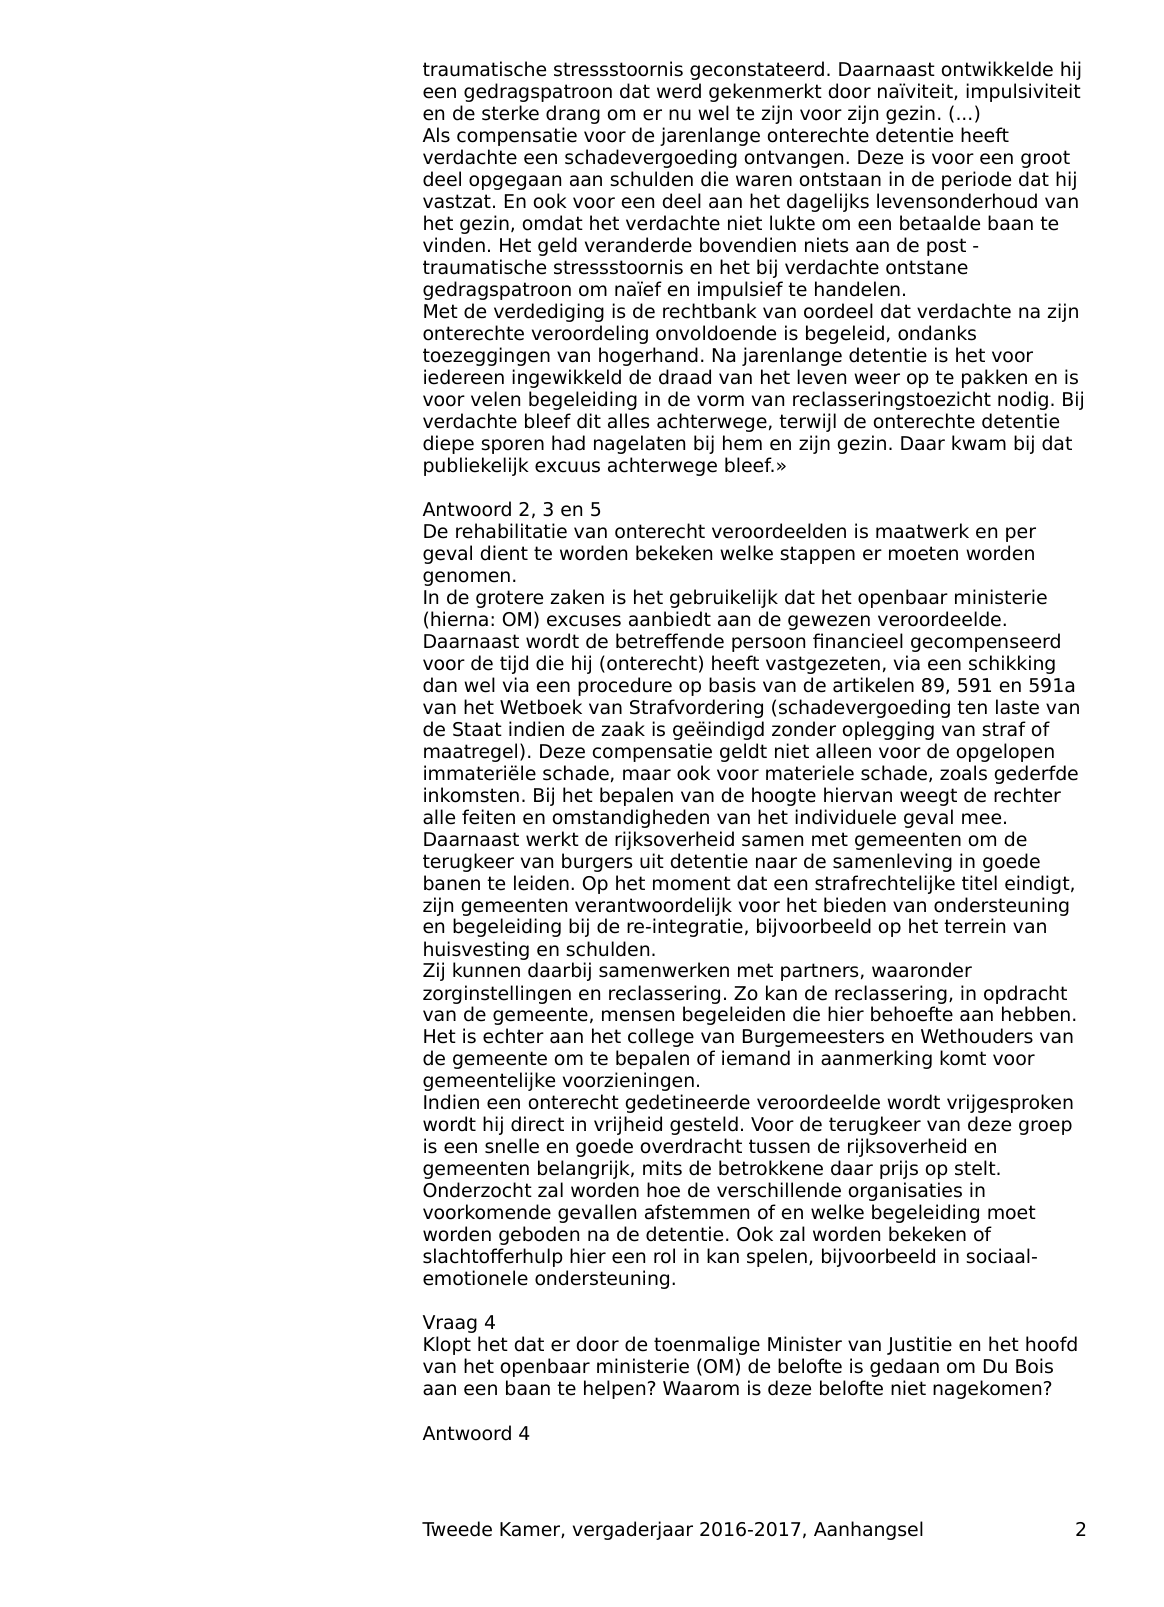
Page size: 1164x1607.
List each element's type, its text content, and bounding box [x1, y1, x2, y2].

text Zij kunnen daarbij samenwerken met partners, waaronder zorginstellingen en reclassering. Zo kan de reclassering, in opdracht van de gemeente, mensen begeleiden die hier behoefte aan hebben. Het is echter aan het college van Burgemeesters en Wethouders van de gemeente om te bepalen of iemand in aanmerking komt voor gemeentelijke voorzieningen. [422, 960, 1087, 1092]
text Antwoord 4 [422, 1422, 1087, 1444]
text Daarnaast werkt de rijksoverheid samen met gemeenten om de terugkeer van burgers uit detentie naar de samenleving in goede banen te leiden. Op het moment dat een strafrechtelijke titel eindigt, zijn gemeenten verantwoordelijk voor het bieden van ondersteuning en begeleiding bij de re-integratie, bijvoorbeeld op het terrein van huisvesting en schulden. [422, 828, 1087, 960]
text Klopt het dat er door de toenmalige Minister van Justitie en het hoofd van het openbaar ministerie (OM) de belofte is gedaan om Du Bois aan een baan te helpen? Waarom is deze belofte niet nagekomen? [422, 1334, 1087, 1400]
text Indien een onterecht gedetineerde veroordeelde wordt vrijgesproken wordt hij direct in vrijheid gesteld. Voor de terugkeer van deze groep is een snelle en goede overdracht tussen de rijksoverheid en gemeenten belangrijk, mits de betrokkene daar prijs op stelt. Onderzocht zal worden hoe de verschillende organisaties in voorkomende gevallen afstemmen of en welke begeleiding moet worden geboden na de detentie. Ook zal worden bekeken of slachtofferhulp hier een rol in kan spelen, bijvoorbeeld in sociaal-emotionele ondersteuning. [422, 1092, 1087, 1290]
text Als compensatie voor de jarenlange onterechte detentie heeft verdachte een schadevergoeding ontvangen. Deze is voor een groot deel opgegaan aan schulden die waren ontstaan in de periode dat hij vastzat. En ook voor een deel aan het dagelijks levensonderhoud van het gezin, omdat het verdachte niet lukte om een betaalde baan te vinden. Het geld veranderde bovendien niets aan de post -traumatische stressstoornis en het bij verdachte ontstane gedragspatroon om naïef en impulsief te handelen. [422, 125, 1087, 301]
text Vraag 4 [422, 1312, 1087, 1334]
text De rehabilitatie van onterecht veroordeelden is maatwerk en per geval dient te worden bekeken welke stappen er moeten worden genomen. [422, 521, 1087, 587]
text In de grotere zaken is het gebruikelijk dat het openbaar ministerie (hierna: OM) excuses aanbiedt aan de gewezen veroordeelde. Daarnaast wordt de betreffende persoon financieel gecompenseerd voor de tijd die hij (onterecht) heeft vastgezeten, via een schikking dan wel via een procedure op basis van de artikelen 89, 591 en 591a van het Wetboek van Strafvordering (schadevergoeding ten laste van de Staat indien de zaak is geëindigd zonder oplegging van straf of maatregel). Deze compensatie geldt niet alleen voor de opgelopen immateriële schade, maar ook voor materiele schade, zoals gederfde inkomsten. Bij het bepalen van de hoogte hiervan weegt de rechter alle feiten en omstandigheden van het individuele geval mee. [422, 587, 1087, 828]
text Met de verdediging is de rechtbank van oordeel dat verdachte na zijn onterechte veroordeling onvoldoende is begeleid, ondanks toezeggingen van hogerhand. Na jarenlange detentie is het voor iedereen ingewikkeld de draad van het leven weer op te pakken en is voor velen begeleiding in de vorm van reclasseringstoezicht nodig. Bij verdachte bleef dit alles achterwege, terwijl de onterechte detentie diepe sporen had nagelaten bij hem en zijn gezin. Daar kwam bij dat publiekelijk excuus achterwege bleef.» [422, 301, 1087, 477]
text -traumatische stressstoornis geconstateerd. Daarnaast ontwikkelde hij een gedragspatroon dat werd gekenmerkt door naïviteit, impulsiviteit en de sterke drang om er nu wel te zijn voor zijn gezin. (...) [422, 59, 1087, 125]
text Antwoord 2, 3 en 5 [422, 499, 1087, 521]
